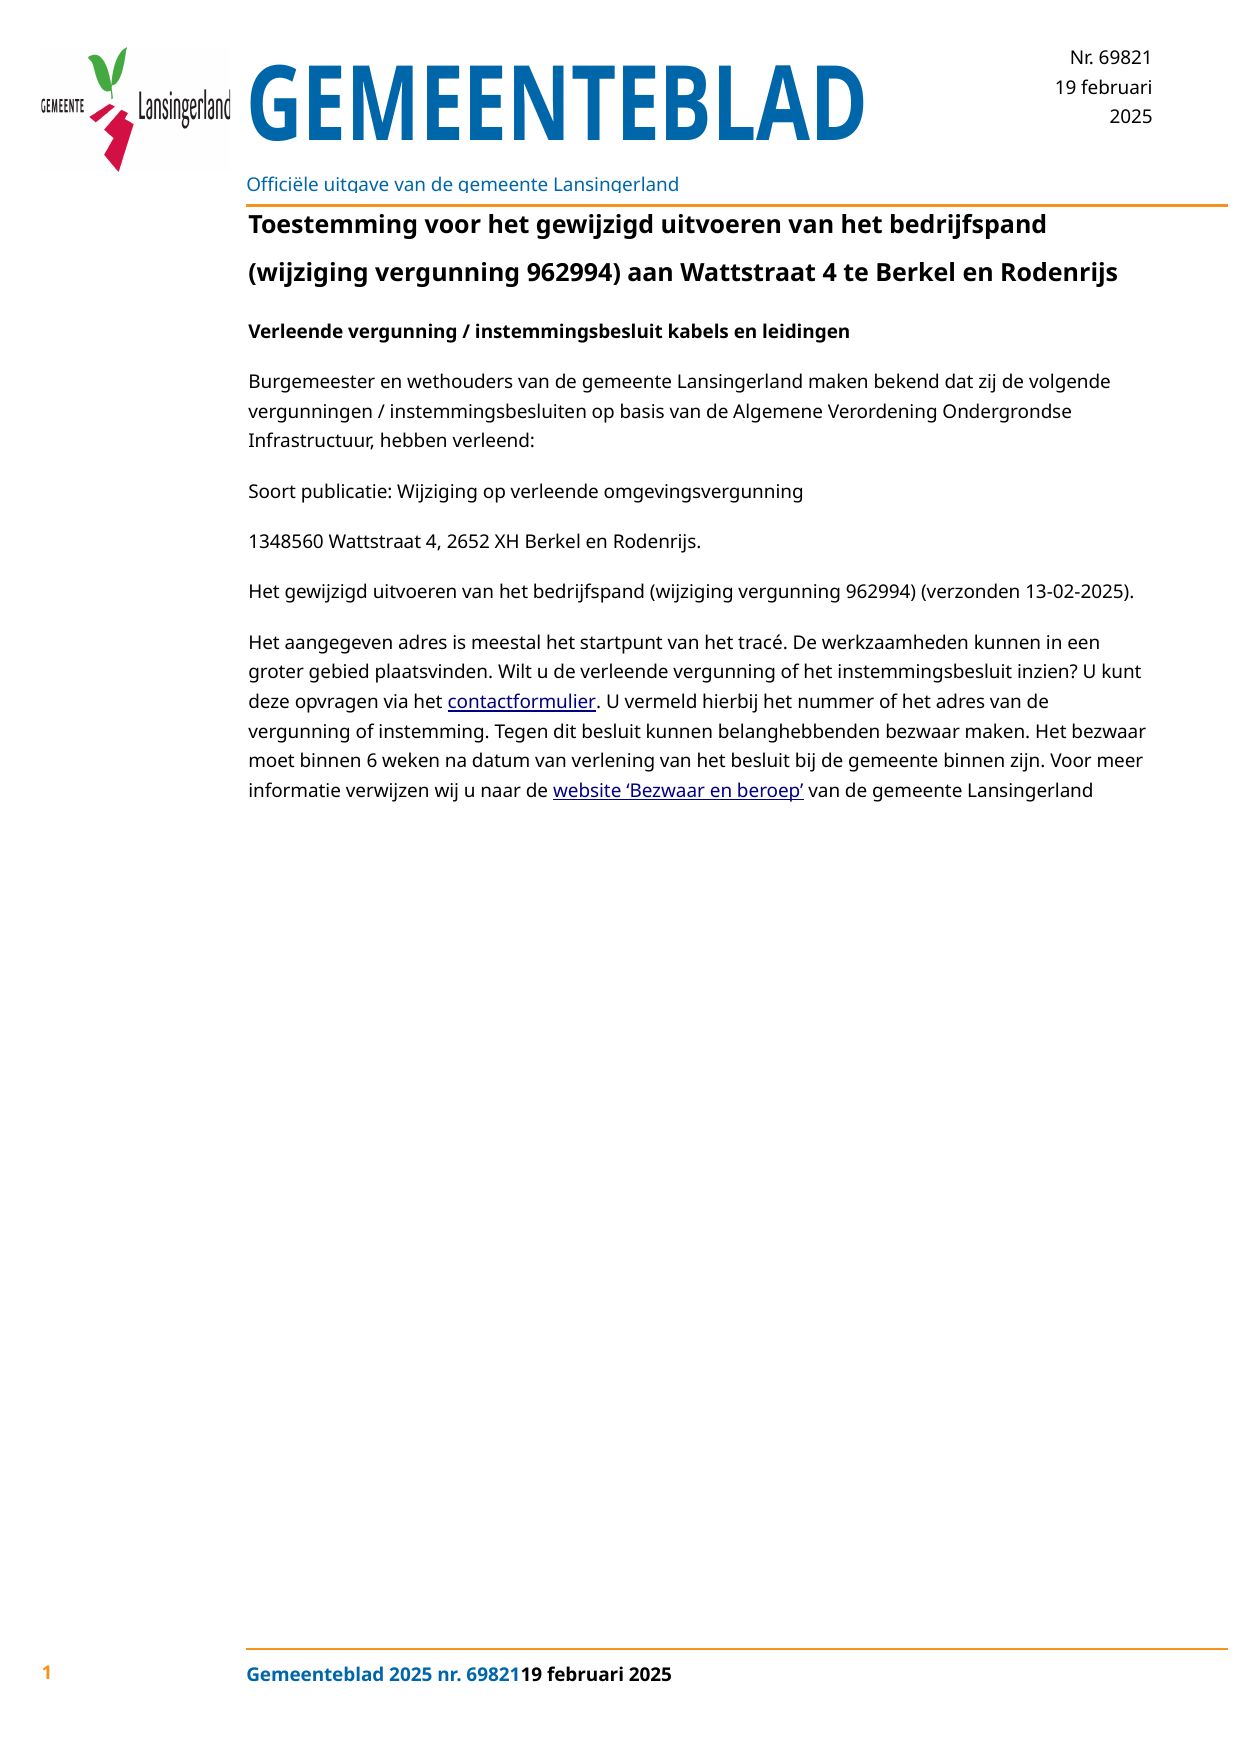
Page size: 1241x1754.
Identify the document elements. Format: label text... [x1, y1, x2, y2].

text 1348560 Wattstraat 4, 2652 XH Berkel en Rodenrijs. [248, 528, 1152, 554]
text Toestemming voor het gewijzigd uitvoeren van het bedrijfspand (wijziging vergunning 962994) aan Wattstraat 4 te Berkel en Rodenrijs [248, 207, 1152, 288]
text Soort publicatie: Wijziging op verleende omgevingsvergunning [248, 478, 1152, 504]
text Het aangegeven adres is meestal het startpunt van het tracé. De werkzaamheden kunnen in een groter gebied plaatsvinden. Wilt u de verleende vergunning of het instemmingsbesluit inzien? U kunt deze opvragen via het contactformulier. U vermeld hierbij het nummer of het adres van de vergunning of instemming. Tegen dit besluit kunnen belanghebbenden bezwaar maken. Het bezwaar moet binnen 6 weken na datum van verlening van het besluit bij de gemeente binnen zijn. Voor meer informatie verwijzen wij u naar de website ‘Bezwaar en beroep’ van de gemeente Lansingerland [248, 629, 1152, 803]
text Het gewijzigd uitvoeren van het bedrijfspand (wijziging vergunning 962994) (verzonden 13-02-2025). [248, 579, 1152, 604]
text Verleende vergunning / instemmingsbesluit kabels en leidingen [248, 318, 1152, 344]
picture [41, 47, 231, 172]
text Burgemeester en wethouders van de gemeente Lansingerland maken bekend dat zij de volgende vergunningen / instemmingsbesluiten op basis van de Algemene Verordening Ondergrondse Infrastructuur, hebben verleend: [248, 368, 1152, 453]
